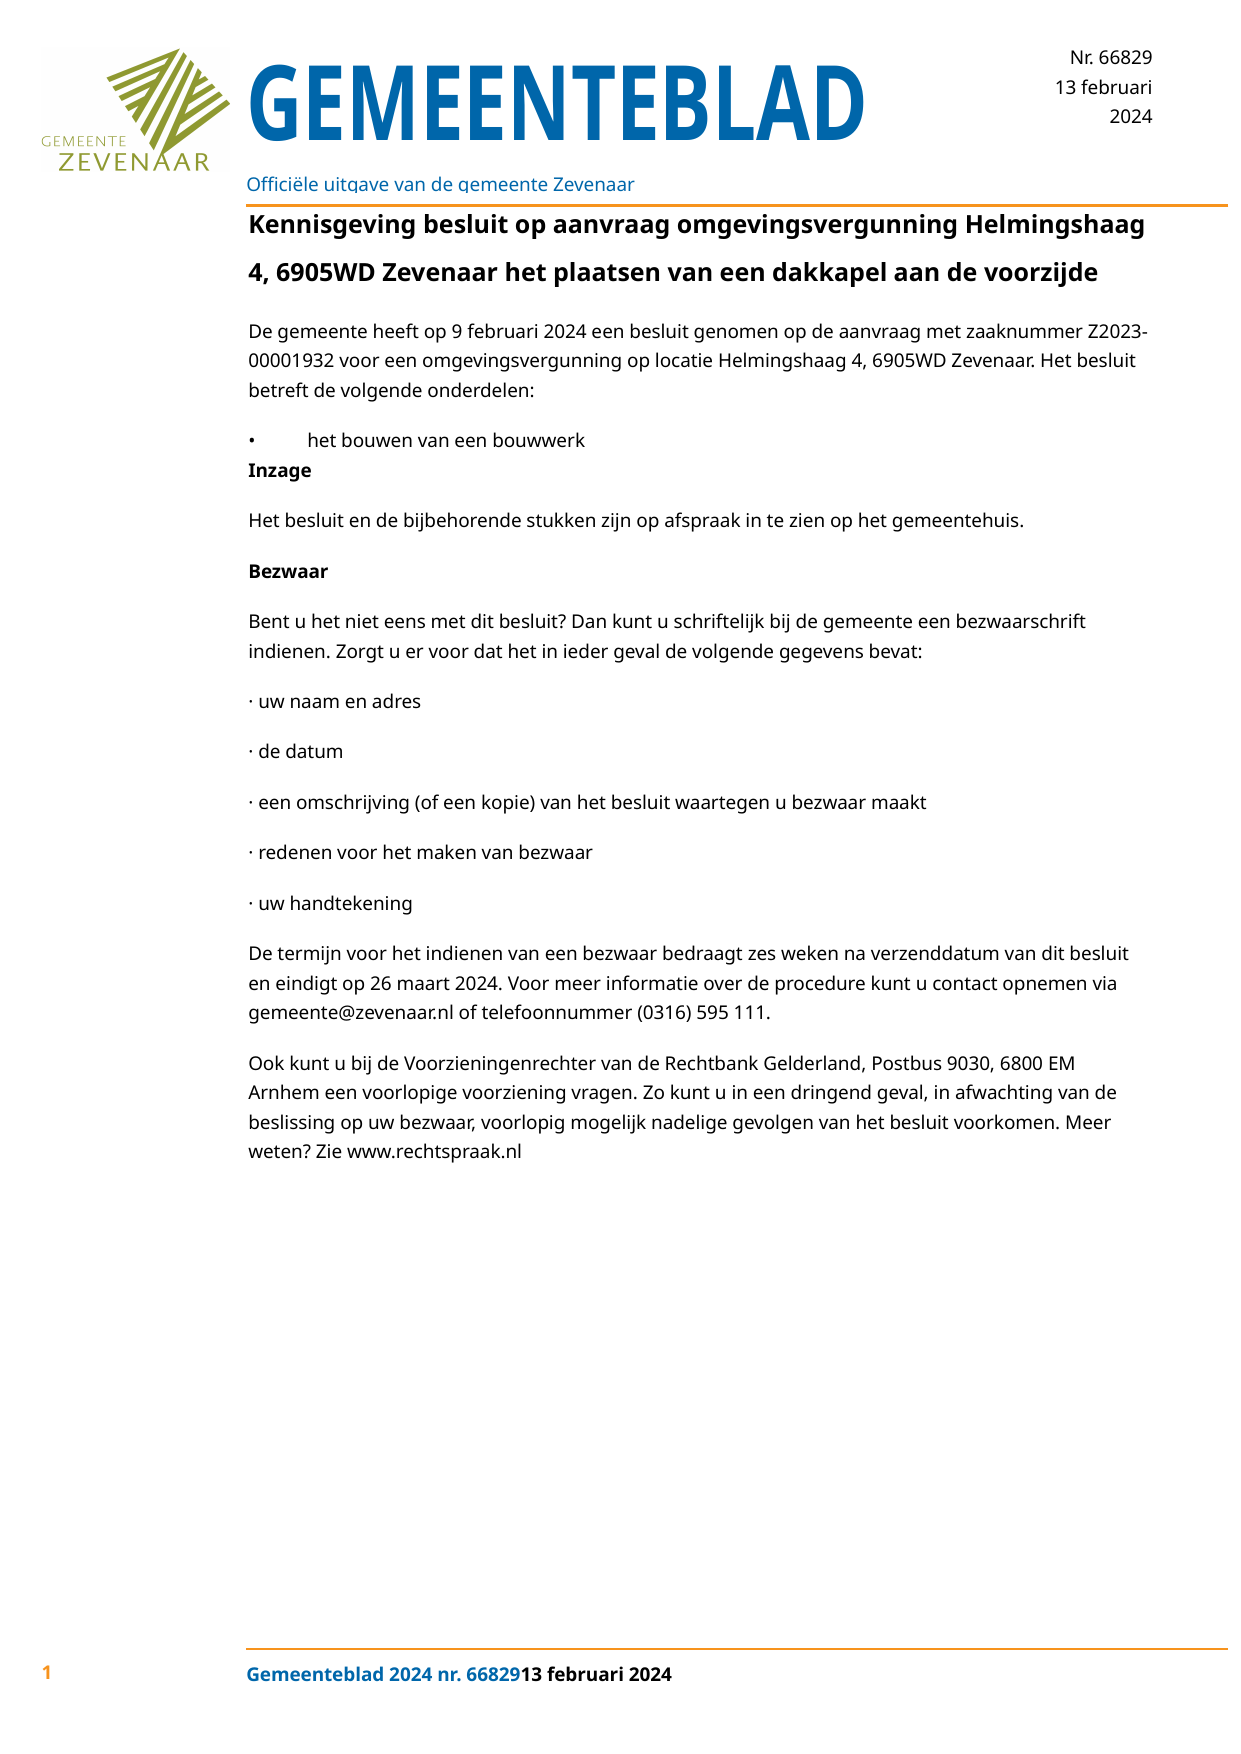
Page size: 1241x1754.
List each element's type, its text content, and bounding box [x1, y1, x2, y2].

text · een omschrijving (of een kopie) van het besluit waartegen u bezwaar maakt [248, 789, 1152, 815]
text De gemeente heeft op 9 februari 2024 een besluit genomen op de aanvraag met zaaknummer Z2023-00001932 voor een omgevingsvergunning op locatie Helmingshaag 4, 6905WD Zevenaar. Het besluit betreft de volgende onderdelen: [248, 318, 1152, 403]
text · de datum [248, 739, 1152, 764]
picture [41, 47, 231, 172]
text Het besluit en de bijbehorende stukken zijn op afspraak in te zien op het gemeentehuis. [248, 507, 1152, 533]
text Bent u het niet eens met dit besluit? Dan kunt u schriftelijk bij de gemeente een bezwaarschrift indienen. Zorgt u er voor dat het in ieder geval de volgende gegevens bevat: [248, 608, 1152, 664]
text De termijn voor het indienen van een bezwaar bedraagt zes weken na verzenddatum van dit besluit en eindigt op 26 maart 2024. Voor meer informatie over de procedure kunt u contact opnemen via gemeente@zevenaar.nl of telefoonnummer (0316) 595 111. [248, 940, 1152, 1025]
text Kennisgeving besluit op aanvraag omgevingsvergunning Helmingshaag 4, 6905WD Zevenaar het plaatsen van een dakkapel aan de voorzijde [248, 207, 1152, 288]
list het bouwen van een bouwwerk [248, 427, 1152, 453]
text Bezwaar [248, 558, 1152, 584]
text Inzage [248, 457, 1152, 483]
text · uw handtekening [248, 890, 1152, 916]
text · redenen voor het maken van bezwaar [248, 839, 1152, 865]
text · uw naam en adres [248, 688, 1152, 714]
text Ook kunt u bij de Voorzieningenrechter van de Rechtbank Gelderland, Postbus 9030, 6800 EM Arnhem een voorlopige voorziening vragen. Zo kunt u in een dringend geval, in afwachting van de beslissing op uw bezwaar, voorlopig mogelijk nadelige gevolgen van het besluit voorkomen. Meer weten? Zie www.rechtspraak.nl [248, 1050, 1152, 1164]
